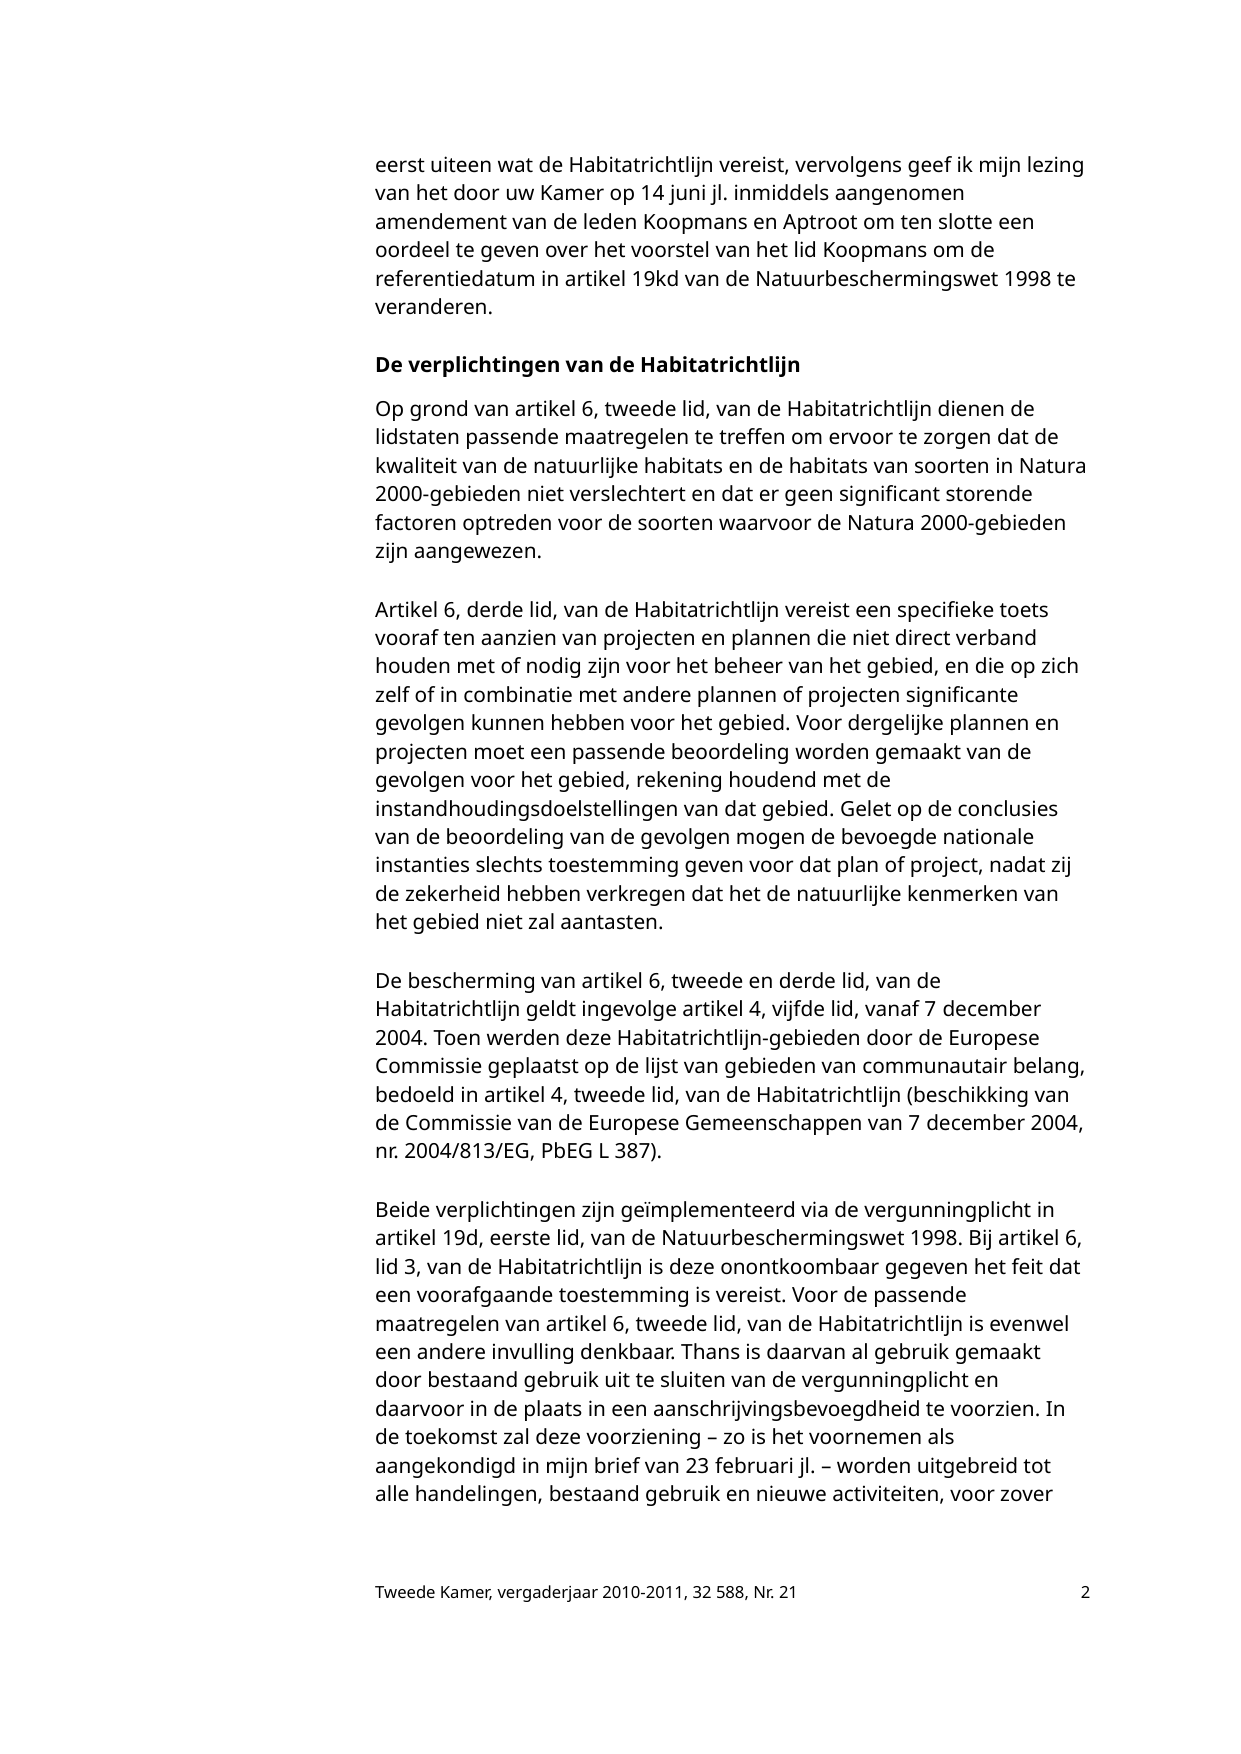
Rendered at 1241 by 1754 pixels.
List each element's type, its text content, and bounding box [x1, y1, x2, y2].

text Op grond van artikel 6, tweede lid, van de Habitatrichtlijn dienen de lidstaten passende maatregelen te treffen om ervoor te zorgen dat de kwaliteit van de natuurlijke habitats en de habitats van soorten in Natura 2000-gebieden niet verslechtert en dat er geen significant storende factoren optreden voor de soorten waarvoor de Natura 2000-gebieden zijn aangewezen. [375, 394, 1090, 565]
text eerst uiteen wat de Habitatrichtlijn vereist, vervolgens geef ik mijn lezing van het door uw Kamer op 14 juni jl. inmiddels aangenomen amendement van de leden Koopmans en Aptroot om ten slotte een oordeel te geven over het voorstel van het lid Koopmans om de referentiedatum in artikel 19kd van de Natuurbeschermingswet 1998 te veranderen. [375, 150, 1090, 321]
text Artikel 6, derde lid, van de Habitatrichtlijn vereist een specifieke toets vooraf ten aanzien van projecten en plannen die niet direct verband houden met of nodig zijn voor het beheer van het gebied, en die op zich zelf of in combinatie met andere plannen of projecten significante gevolgen kunnen hebben voor het gebied. Voor dergelijke plannen en projecten moet een passende beoordeling worden gemaakt van de gevolgen voor het gebied, rekening houdend met de instandhoudingsdoelstellingen van dat gebied. Gelet op de conclusies van de beoordeling van de gevolgen mogen de bevoegde nationale instanties slechts toestemming geven voor dat plan of project, nadat zij de zekerheid hebben verkregen dat het de natuurlijke kenmerken van het gebied niet zal aantasten. [375, 595, 1090, 936]
text Beide verplichtingen zijn geïmplementeerd via de vergunningplicht in artikel 19d, eerste lid, van de Natuurbeschermingswet 1998. Bij artikel 6, lid 3, van de Habitatrichtlijn is deze onontkoombaar gegeven het feit dat een voorafgaande toestemming is vereist. Voor de passende maatregelen van artikel 6, tweede lid, van de Habitatrichtlijn is evenwel een andere invulling denkbaar. Thans is daarvan al gebruik gemaakt door bestaand gebruik uit te sluiten van de vergunningplicht en daarvoor in de plaats in een aanschrijvingsbevoegdheid te voorzien. In de toekomst zal deze voorziening – zo is het voornemen als aangekondigd in mijn brief van 23 februari jl. – worden uitgebreid tot alle handelingen, bestaand gebruik en nieuwe activiteiten, voor zover [375, 1195, 1090, 1508]
text De bescherming van artikel 6, tweede en derde lid, van de Habitatrichtlijn geldt ingevolge artikel 4, vijfde lid, vanaf 7 december 2004. Toen werden deze Habitatrichtlijn-gebieden door de Europese Commissie geplaatst op de lijst van gebieden van communautair belang, bedoeld in artikel 4, tweede lid, van de Habitatrichtlijn (beschikking van de Commissie van de Europese Gemeenschappen van 7 december 2004, nr. 2004/813/EG, PbEG L 387). [375, 966, 1090, 1165]
text De verplichtingen van de Habitatrichtlijn [375, 351, 1090, 379]
